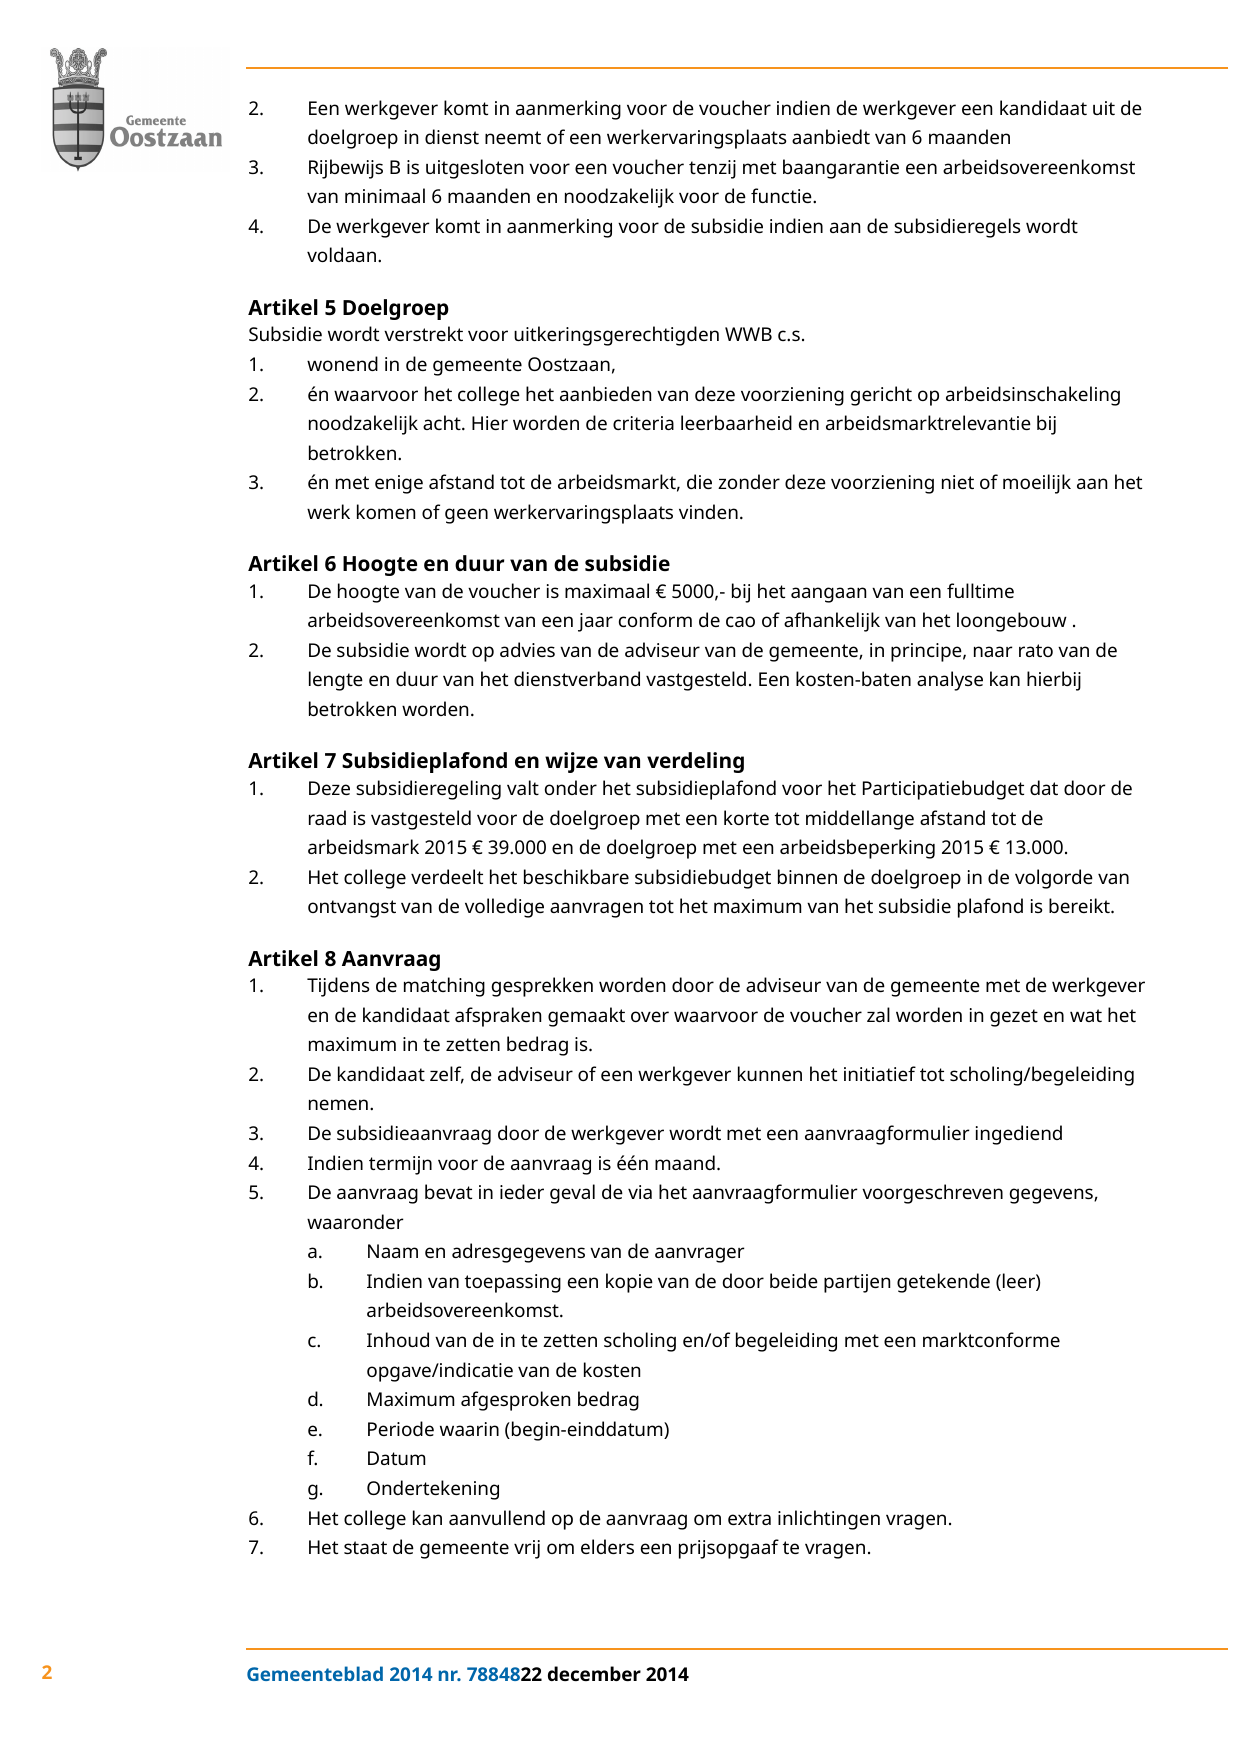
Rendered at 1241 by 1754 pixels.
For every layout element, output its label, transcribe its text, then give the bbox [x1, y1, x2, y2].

list Indien van toepassing een kopie van de door beide partijen getekende (leer) arbeidsovereenkomst. [307, 1268, 1152, 1323]
list Rijbewijs B is uitgesloten voor een voucher tenzij met baangarantie een arbeidsovereenkomst van minimaal 6 maanden en noodzakelijk voor de functie. [248, 154, 1152, 209]
list Het college kan aanvullend op de aanvraag om extra inlichtingen vragen. [248, 1505, 1152, 1531]
list én waarvoor het college het aanbieden van deze voorziening gericht op arbeidsinschakeling noodzakelijk acht. Hier worden de criteria leerbaarheid en arbeidsmarktrelevantie bij betrokken. [248, 381, 1152, 466]
list Inhoud van de in te zetten scholing en/of begeleiding met een marktconforme opgave/indicatie van de kosten [307, 1327, 1152, 1383]
list Naam en adresgegevens van de aanvrager [307, 1238, 1152, 1264]
list Datum [307, 1446, 1152, 1471]
list Maximum afgesproken bedrag [307, 1386, 1152, 1412]
list Ondertekening [307, 1475, 1152, 1501]
list De subsidie wordt op advies van de adviseur van de gemeente, in principe, naar rato van de lengte en duur van het dienstverband vastgesteld. Een kosten-baten analyse kan hierbij betrokken worden. [248, 637, 1152, 722]
list Indien termijn voor de aanvraag is één maand. [248, 1150, 1152, 1176]
list De hoogte van de voucher is maximaal € 5000,- bij het aangaan van een fulltime arbeidsovereenkomst van een jaar conform de cao of afhankelijk van het loongebouw . [248, 578, 1152, 633]
list De kandidaat zelf, de adviseur of een werkgever kunnen het initiatief tot scholing/begeleiding nemen. [248, 1061, 1152, 1116]
list Tijdens de matching gesprekken worden door de adviseur van de gemeente met de werkgever en de kandidaat afspraken gemaakt over waarvoor de voucher zal worden in gezet en wat het maximum in te zetten bedrag is. [248, 972, 1152, 1057]
list Periode waarin (begin-einddatum) [307, 1416, 1152, 1442]
list Een werkgever komt in aanmerking voor de voucher indien de werkgever een kandidaat uit de doelgroep in dienst neemt of een werkervaringsplaats aanbiedt van 6 maanden [248, 95, 1152, 150]
text Artikel 7 Subsidieplafond en wijze van verdeling [248, 747, 1152, 775]
text Artikel 6 Hoogte en duur van de subsidie [248, 549, 1152, 578]
list De werkgever komt in aanmerking voor de subsidie indien aan de subsidieregels wordt voldaan. [248, 213, 1152, 268]
text Artikel 5 Doelgroep [248, 293, 1152, 322]
list Het staat de gemeente vrij om elders een prijsopgaaf te vragen. [248, 1534, 1152, 1560]
list wonend in de gemeente Oostzaan, [248, 351, 1152, 377]
list De subsidieaanvraag door de werkgever wordt met een aanvraagformulier ingediend [248, 1120, 1152, 1146]
picture [41, 47, 231, 172]
text Artikel 8 Aanvraag [248, 944, 1152, 972]
text Subsidie wordt verstrekt voor uitkeringsgerechtigden WWB c.s. [248, 322, 1152, 347]
list De aanvraag bevat in ieder geval de via het aanvraagformulier voorgeschreven gegevens, waaronder [248, 1179, 1152, 1235]
list Deze subsidieregeling valt onder het subsidieplafond voor het Participatiebudget dat door de raad is vastgesteld voor de doelgroep met een korte tot middellange afstand tot de arbeidsmark 2015 € 39.000 en de doelgroep met een arbeidsbeperking 2015 € 13.000. [248, 775, 1152, 860]
list Het college verdeelt het beschikbare subsidiebudget binnen de doelgroep in de volgorde van ontvangst van de volledige aanvragen tot het maximum van het subsidie plafond is bereikt. [248, 864, 1152, 919]
list én met enige afstand tot de arbeidsmarkt, die zonder deze voorziening niet of moeilijk aan het werk komen of geen werkervaringsplaats vinden. [248, 469, 1152, 525]
